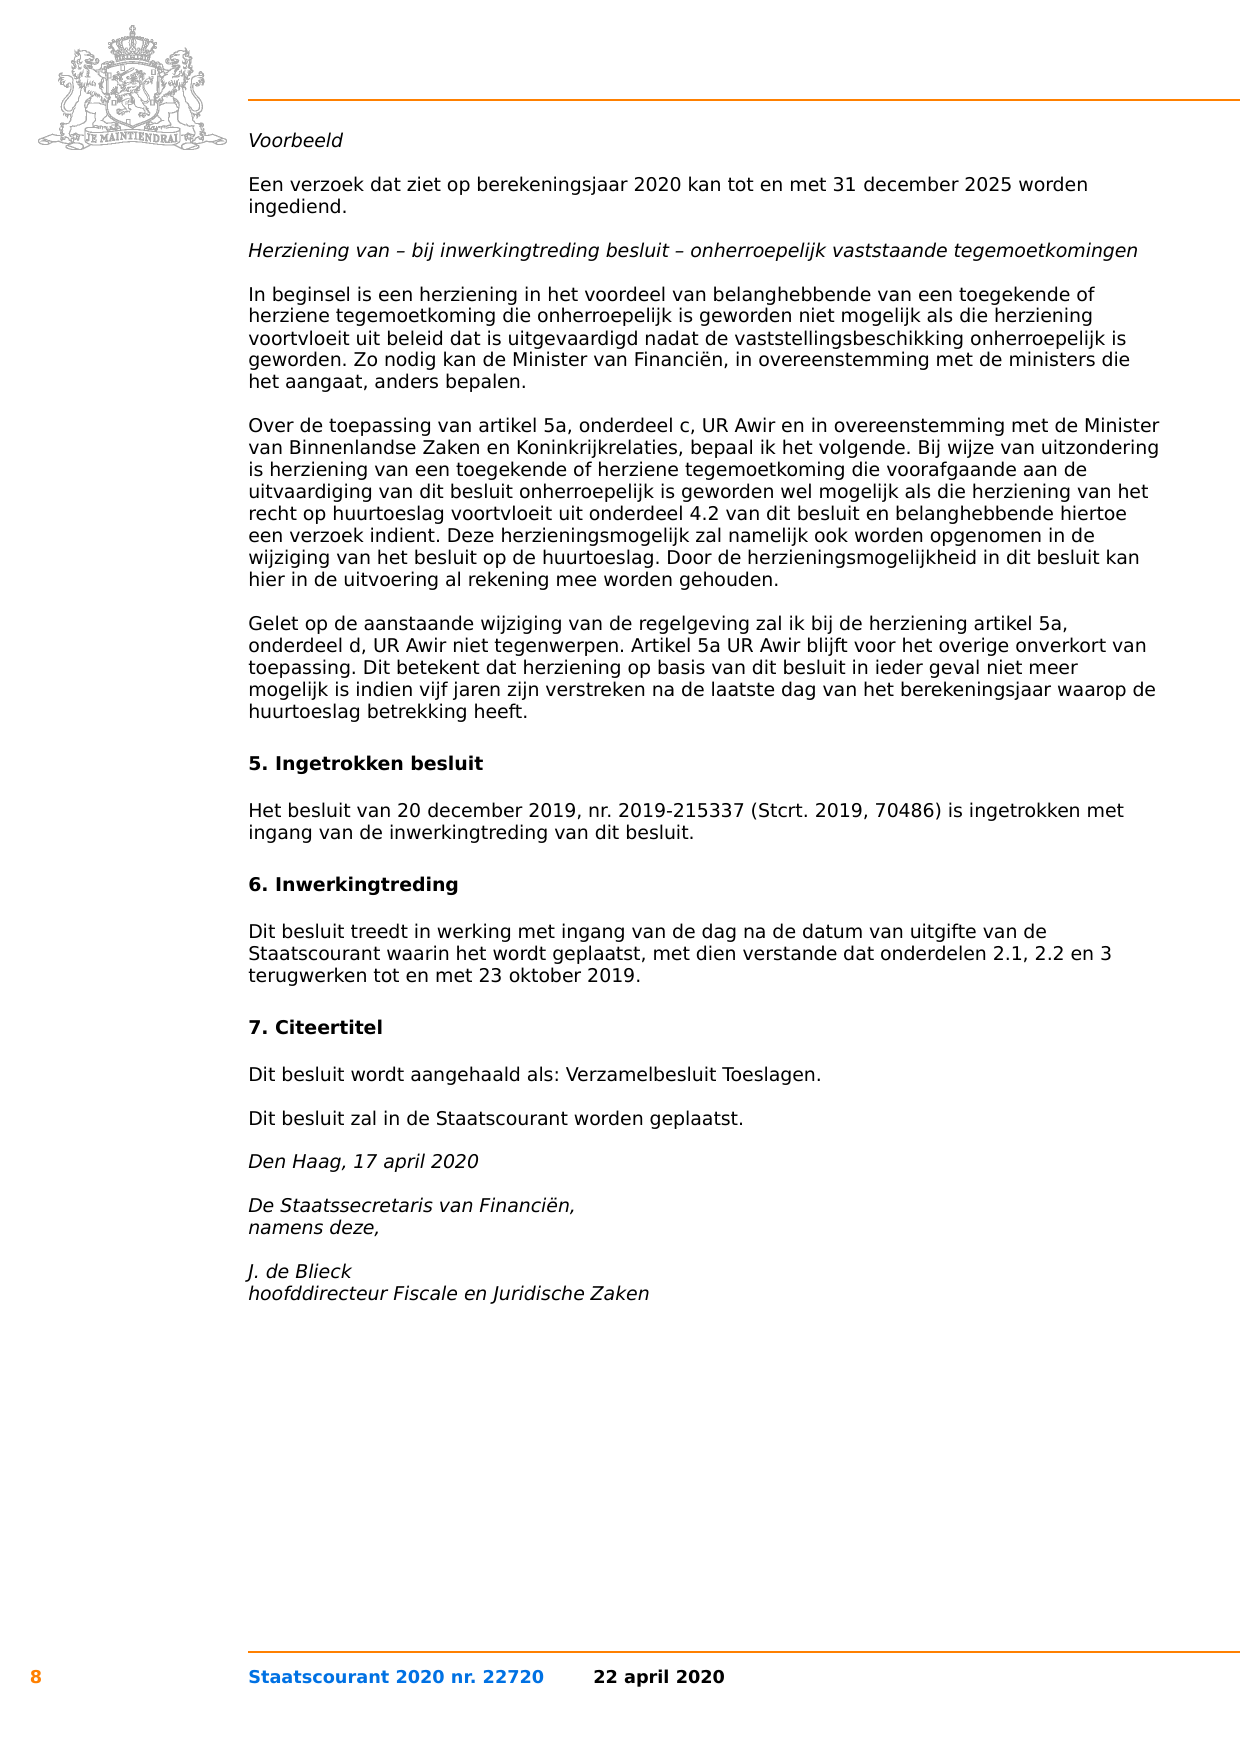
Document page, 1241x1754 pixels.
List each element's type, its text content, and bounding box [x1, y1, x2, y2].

subtitle 7. Citeertitel [248, 1017, 1163, 1039]
text Den Haag, 17 april 2020 [248, 1151, 1163, 1173]
text Dit besluit zal in de Staatscourant worden geplaatst. [248, 1107, 1163, 1129]
text In beginsel is een herziening in het voordeel van belanghebbende van een toegekende of herziene tegemoetkoming die onherroepelijk is geworden niet mogelijk als die herziening voortvloeit uit beleid dat is uitgevaardigd nadat de vaststellingsbeschikking onherroepelijk is geworden. Zo nodig kan de Minister van Financiën, in overeenstemming met de ministers die het aangaat, anders bepalen. [248, 283, 1163, 393]
picture [38, 25, 227, 150]
subtitle 5. Ingetrokken besluit [248, 753, 1163, 775]
subtitle Voorbeeld [248, 130, 1163, 152]
text Het besluit van 20 december 2019, nr. 2019-215337 (Stcrt. 2019, 70486) is ingetrokken met ingang van de inwerkingtreding van dit besluit. [248, 800, 1163, 844]
text Dit besluit treedt in werking met ingang van de dag na de datum van uitgifte van de Staatscourant waarin het wordt geplaatst, met dien verstande dat onderdelen 2.1, 2.2 en 3 terugwerken tot en met 23 oktober 2019. [248, 921, 1163, 987]
text Gelet op de aanstaande wijziging van de regelgeving zal ik bij de herziening artikel 5a, onderdeel d, UR Awir niet tegenwerpen. Artikel 5a UR Awir blijft voor het overige onverkort van toepassing. Dit betekent dat herziening op basis van dit besluit in ieder geval niet meer mogelijk is indien vijf jaren zijn verstreken na de laatste dag van het berekeningsjaar waarop de huurtoeslag betrekking heeft. [248, 613, 1163, 723]
subtitle 6. Inwerkingtreding [248, 874, 1163, 896]
subtitle Herziening van – bij inwerkingtreding besluit – onherroepelijk vaststaande tegemoetkomingen [248, 239, 1163, 262]
text Dit besluit wordt aangehaald als: Verzamelbesluit Toeslagen. [248, 1064, 1163, 1086]
text De Staatssecretaris van Financiën, namens deze, J. de Blieck hoofddirecteur Fiscale en Juridische Zaken [248, 1195, 1163, 1305]
text Over de toepassing van artikel 5a, onderdeel c, UR Awir en in overeenstemming met de Minister van Binnenlandse Zaken en Koninkrijkrelaties, bepaal ik het volgende. Bij wijze van uitzondering is herziening van een toegekende of herziene tegemoetkoming die voorafgaande aan de uitvaardiging van dit besluit onherroepelijk is geworden wel mogelijk als die herziening van het recht op huurtoeslag voortvloeit uit onderdeel 4.2 van dit besluit en belanghebbende hiertoe een verzoek indient. Deze herzieningsmogelijk zal namelijk ook worden opgenomen in de wijziging van het besluit op de huurtoeslag. Door de herzieningsmogelijkheid in dit besluit kan hier in de uitvoering al rekening mee worden gehouden. [248, 415, 1163, 591]
text Een verzoek dat ziet op berekeningsjaar 2020 kan tot en met 31 december 2025 worden ingediend. [248, 174, 1163, 218]
